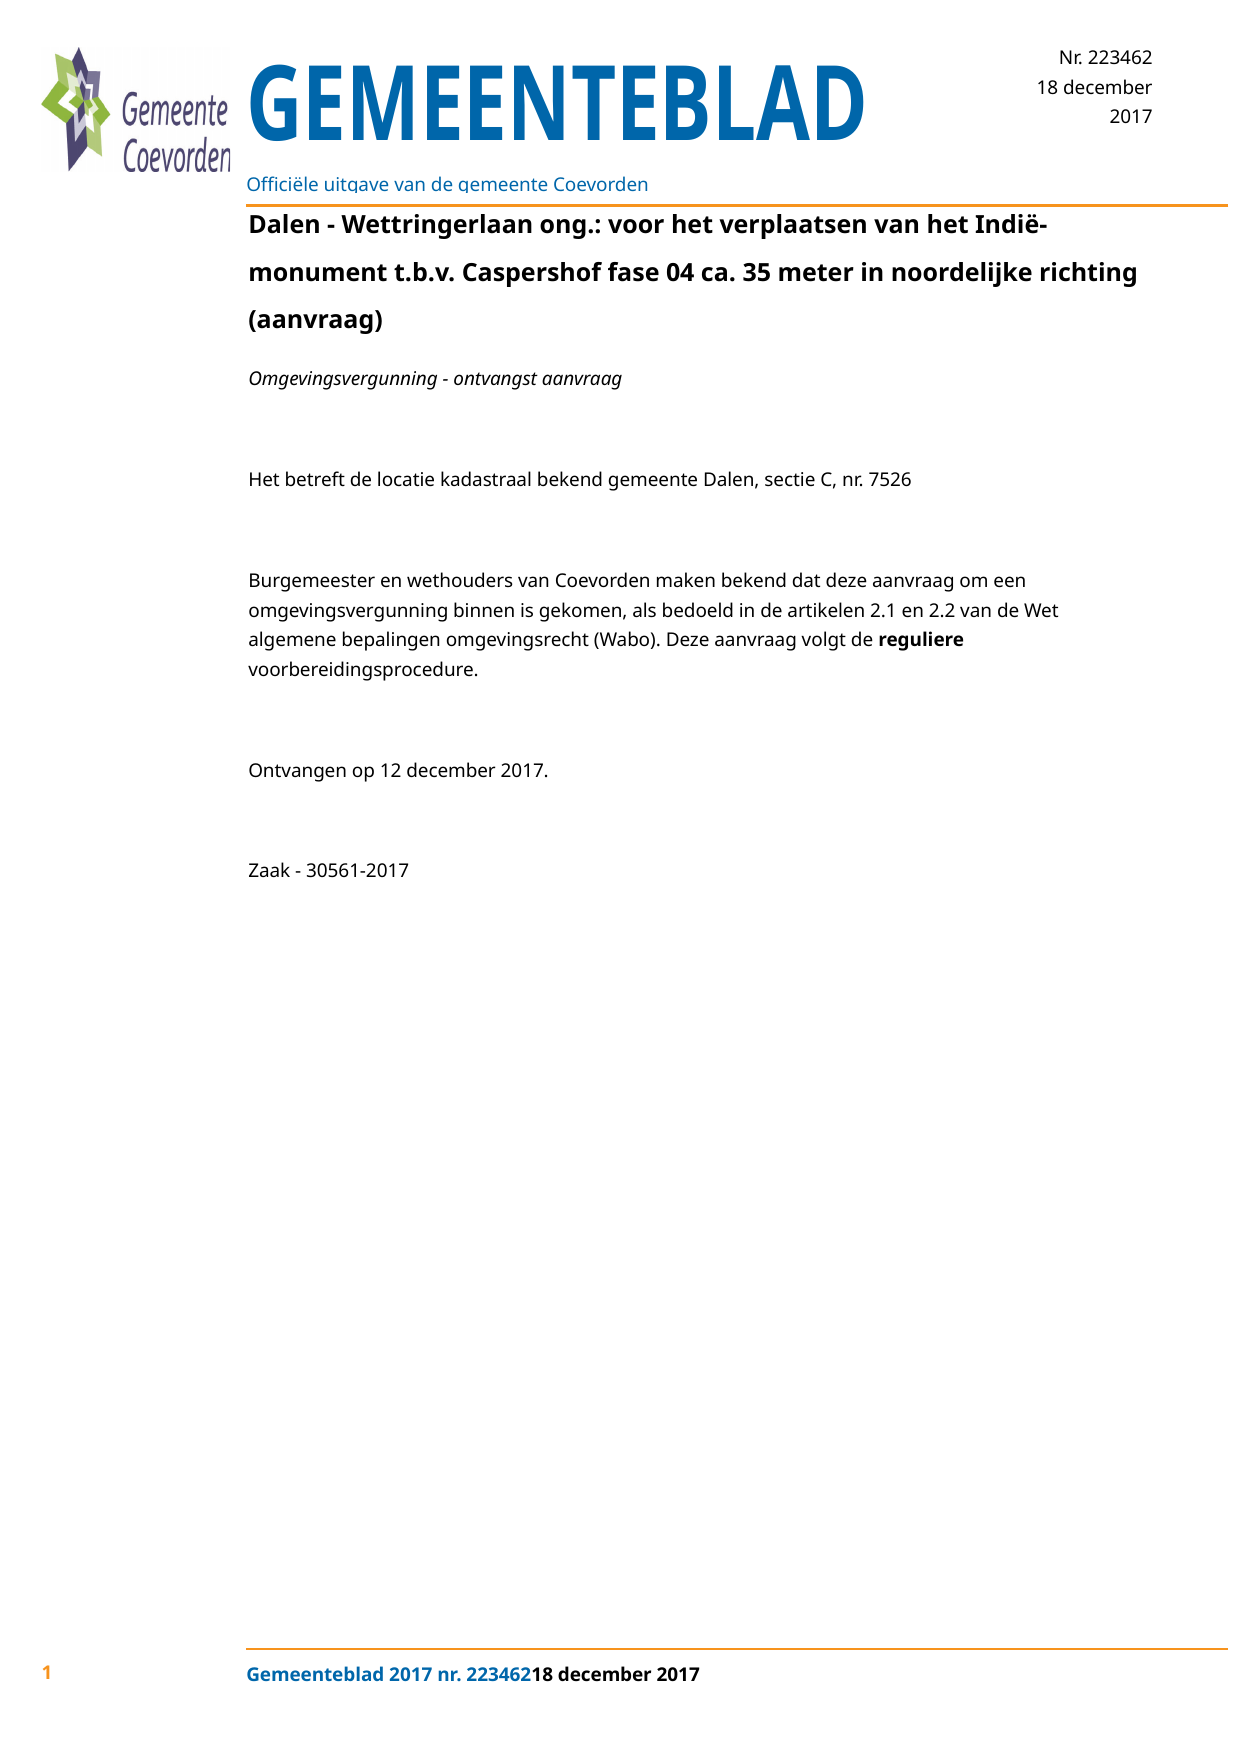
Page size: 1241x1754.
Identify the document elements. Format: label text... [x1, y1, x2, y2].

text Het betreft de locatie kadastraal bekend gemeente Dalen, sectie C, nr. 7526 [248, 466, 1152, 492]
text Burgemeester en wethouders van Coevorden maken bekend dat deze aanvraag om een omgevingsvergunning binnen is gekomen, als bedoeld in de artikelen 2.1 en 2.2 van de Wet algemene bepalingen omgevingsrecht (Wabo). Deze aanvraag volgt de reguliere voorbereidingsprocedure. [248, 567, 1152, 682]
text Ontvangen op 12 december 2017. [248, 757, 1152, 782]
text Zaak - 30561-2017 [248, 858, 1152, 883]
text Dalen - Wettringerlaan ong.: voor het verplaatsen van het Indië-monument t.b.v. Caspershof fase 04 ca. 35 meter in noordelijke richting (aanvraag) [248, 207, 1152, 336]
picture [41, 47, 231, 172]
text Omgevingsvergunning - ontvangst aanvraag [248, 366, 1152, 391]
